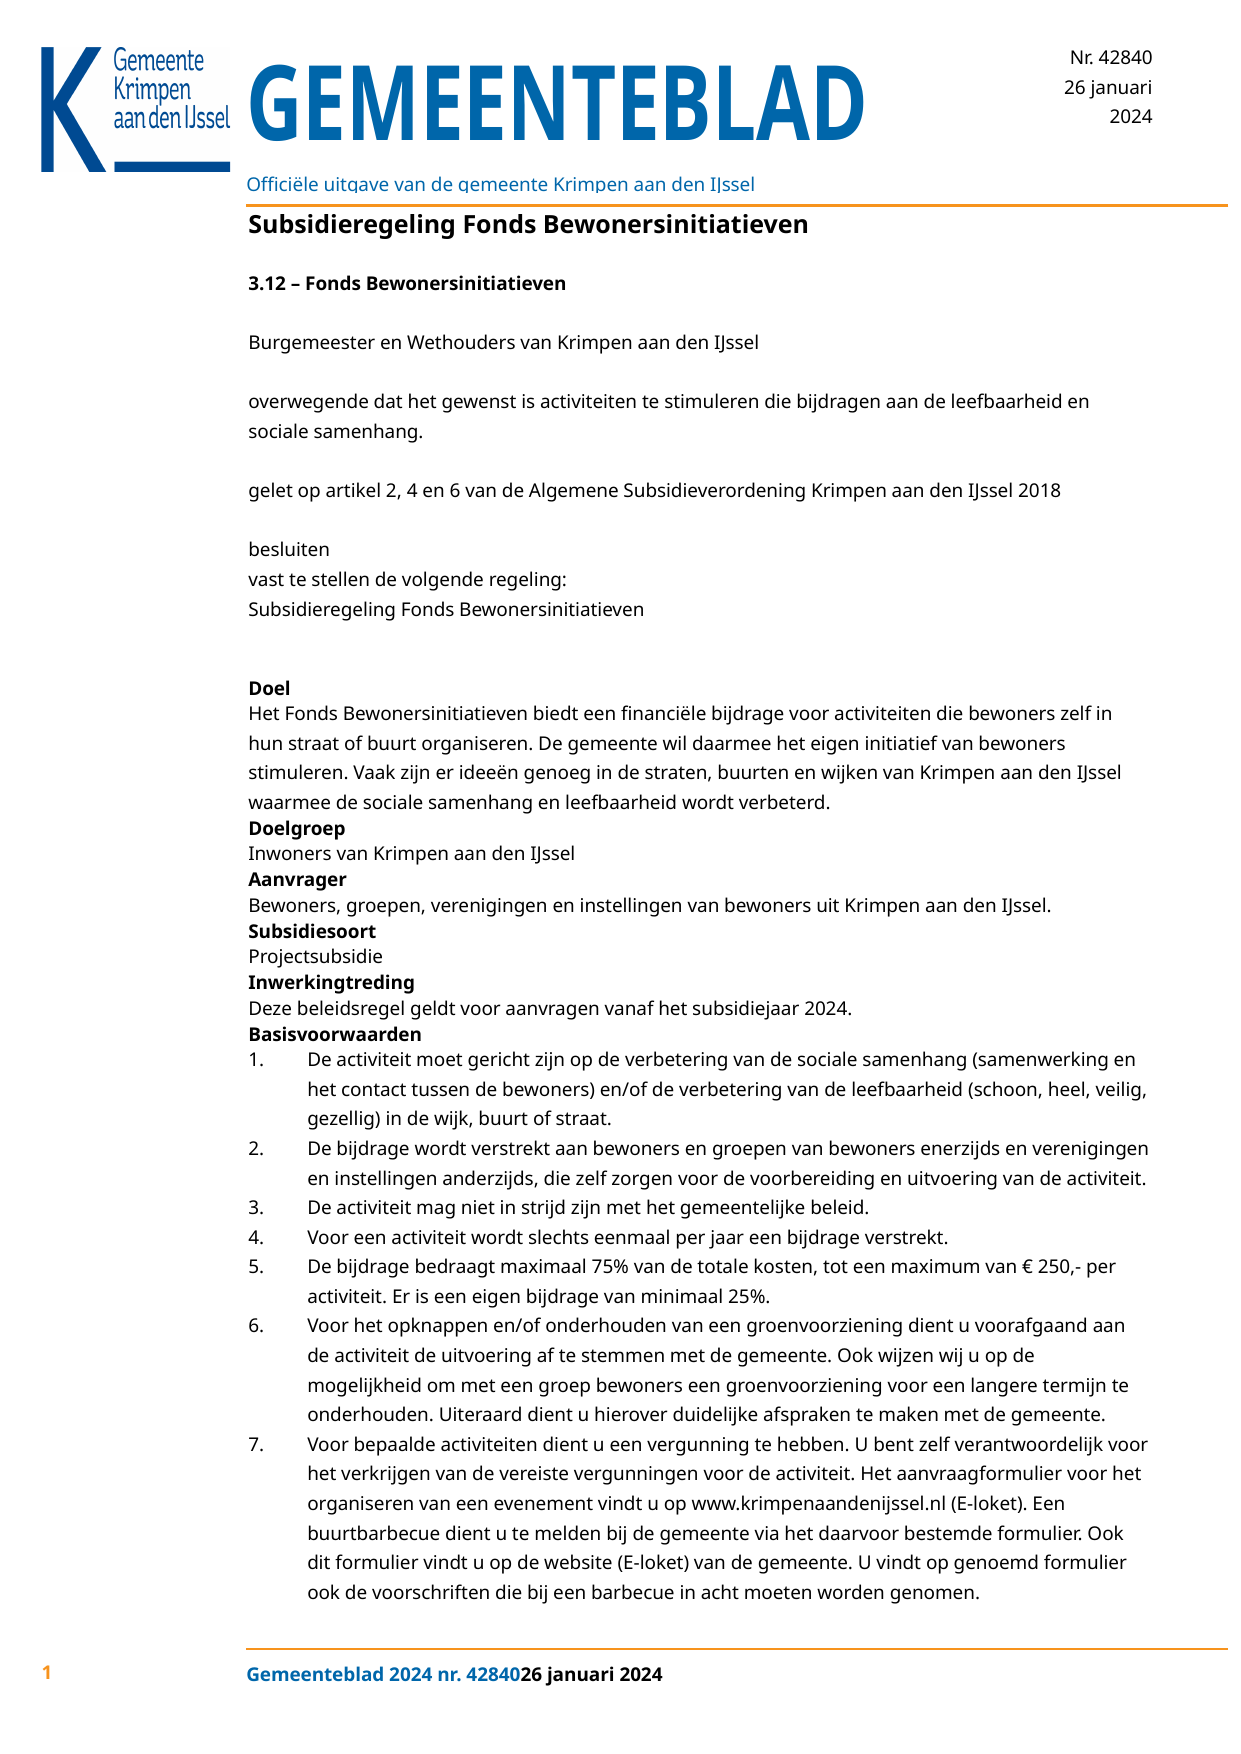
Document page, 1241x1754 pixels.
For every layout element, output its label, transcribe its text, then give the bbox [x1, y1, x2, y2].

table_cell Inwoners van Krimpen aan den IJssel [248, 841, 1152, 866]
text Subsidieregeling Fonds Bewonersinitiatieven [248, 207, 1152, 241]
text vast te stellen de volgende regeling: [248, 566, 1152, 592]
table_cell Inwerkingtreding [248, 969, 1152, 995]
text besluiten [248, 537, 1152, 562]
text Subsidieregeling Fonds Bewonersinitiatieven [248, 596, 1152, 621]
table_cell Deze beleidsregel geldt voor aanvragen vanaf het subsidiejaar 2024. [248, 995, 1152, 1021]
text overwegende dat het gewenst is activiteiten te stimuleren die bijdragen aan de leefbaarheid en sociale samenhang. [248, 389, 1152, 444]
table_cell De activiteit moet gericht zijn op de verbetering van de sociale samenhang (samenwerking en het contact tussen de bewoners) en/of de verbetering van de leefbaarheid (schoon, heel, veilig, gezellig) in de wijk, buurt of straat. De bijdrage wordt verstrekt aan bewoners en groepen van bewoners enerzijds en verenigingen en instellingen anderzijds, die zelf zorgen voor de voorbereiding en uitvoering van de activiteit. De activiteit mag niet in strijd zijn met het gemeentelijke beleid. Voor een activiteit wordt slechts eenmaal per jaar een bijdrage verstrekt. De bijdrage bedraagt maximaal 75% van de totale kosten, tot een maximum van € 250,- per activiteit. Er is een eigen bijdrage van minimaal 25%. Voor het opknappen en/of onderhouden van een groenvoorziening dient u voorafgaand aan de activiteit de uitvoering af te stemmen met de gemeente. Ook wijzen wij u op de mogelijkheid om met een groep bewoners een groenvoorziening voor een langere termijn te onderhouden. Uiteraard dient u hierover duidelijke afspraken te maken met de gemeente. Voor bepaalde activiteiten dient u een vergunning te hebben. U bent zelf verantwoordelijk voor het verkrijgen van de vereiste vergunningen voor de activiteit. Het aanvraagformulier voor het organiseren van een evenement vindt u op www.krimpenaandenijssel.nl (E-loket). Een buurtbarbecue dient u te melden bij de gemeente via het daarvoor bestemde formulier. Ook dit formulier vindt u op de website (E-loket) van de gemeente. U vindt op genoemd formulier ook de voorschriften die bij een barbecue in acht moeten worden genomen. [248, 1046, 1152, 1605]
table_cell Doelgroep [248, 815, 1152, 841]
table_cell Aanvrager [248, 866, 1152, 892]
table_header Doel [248, 675, 1152, 700]
table_cell Projectsubsidie [248, 944, 1152, 969]
picture [41, 47, 231, 172]
table_cell Bewoners, groepen, verenigingen en instellingen van bewoners uit Krimpen aan den IJssel. [248, 892, 1152, 918]
table_cell Subsidiesoort [248, 918, 1152, 943]
table_cell Basisvoorwaarden [248, 1021, 1152, 1046]
text 3.12 – Fonds Bewonersinitiatieven [248, 270, 1152, 296]
text gelet op artikel 2, 4 en 6 van de Algemene Subsidieverordening Krimpen aan den IJssel 2018 [248, 477, 1152, 503]
text Burgemeester en Wethouders van Krimpen aan den IJssel [248, 329, 1152, 355]
table_cell Het Fonds Bewonersinitiatieven biedt een financiële bijdrage voor activiteiten die bewoners zelf in hun straat of buurt organiseren. De gemeente wil daarmee het eigen initiatief van bewoners stimuleren. Vaak zijn er ideeën genoeg in de straten, buurten en wijken van Krimpen aan den IJssel waarmee de sociale samenhang en leefbaarheid wordt verbeterd. [248, 700, 1152, 815]
